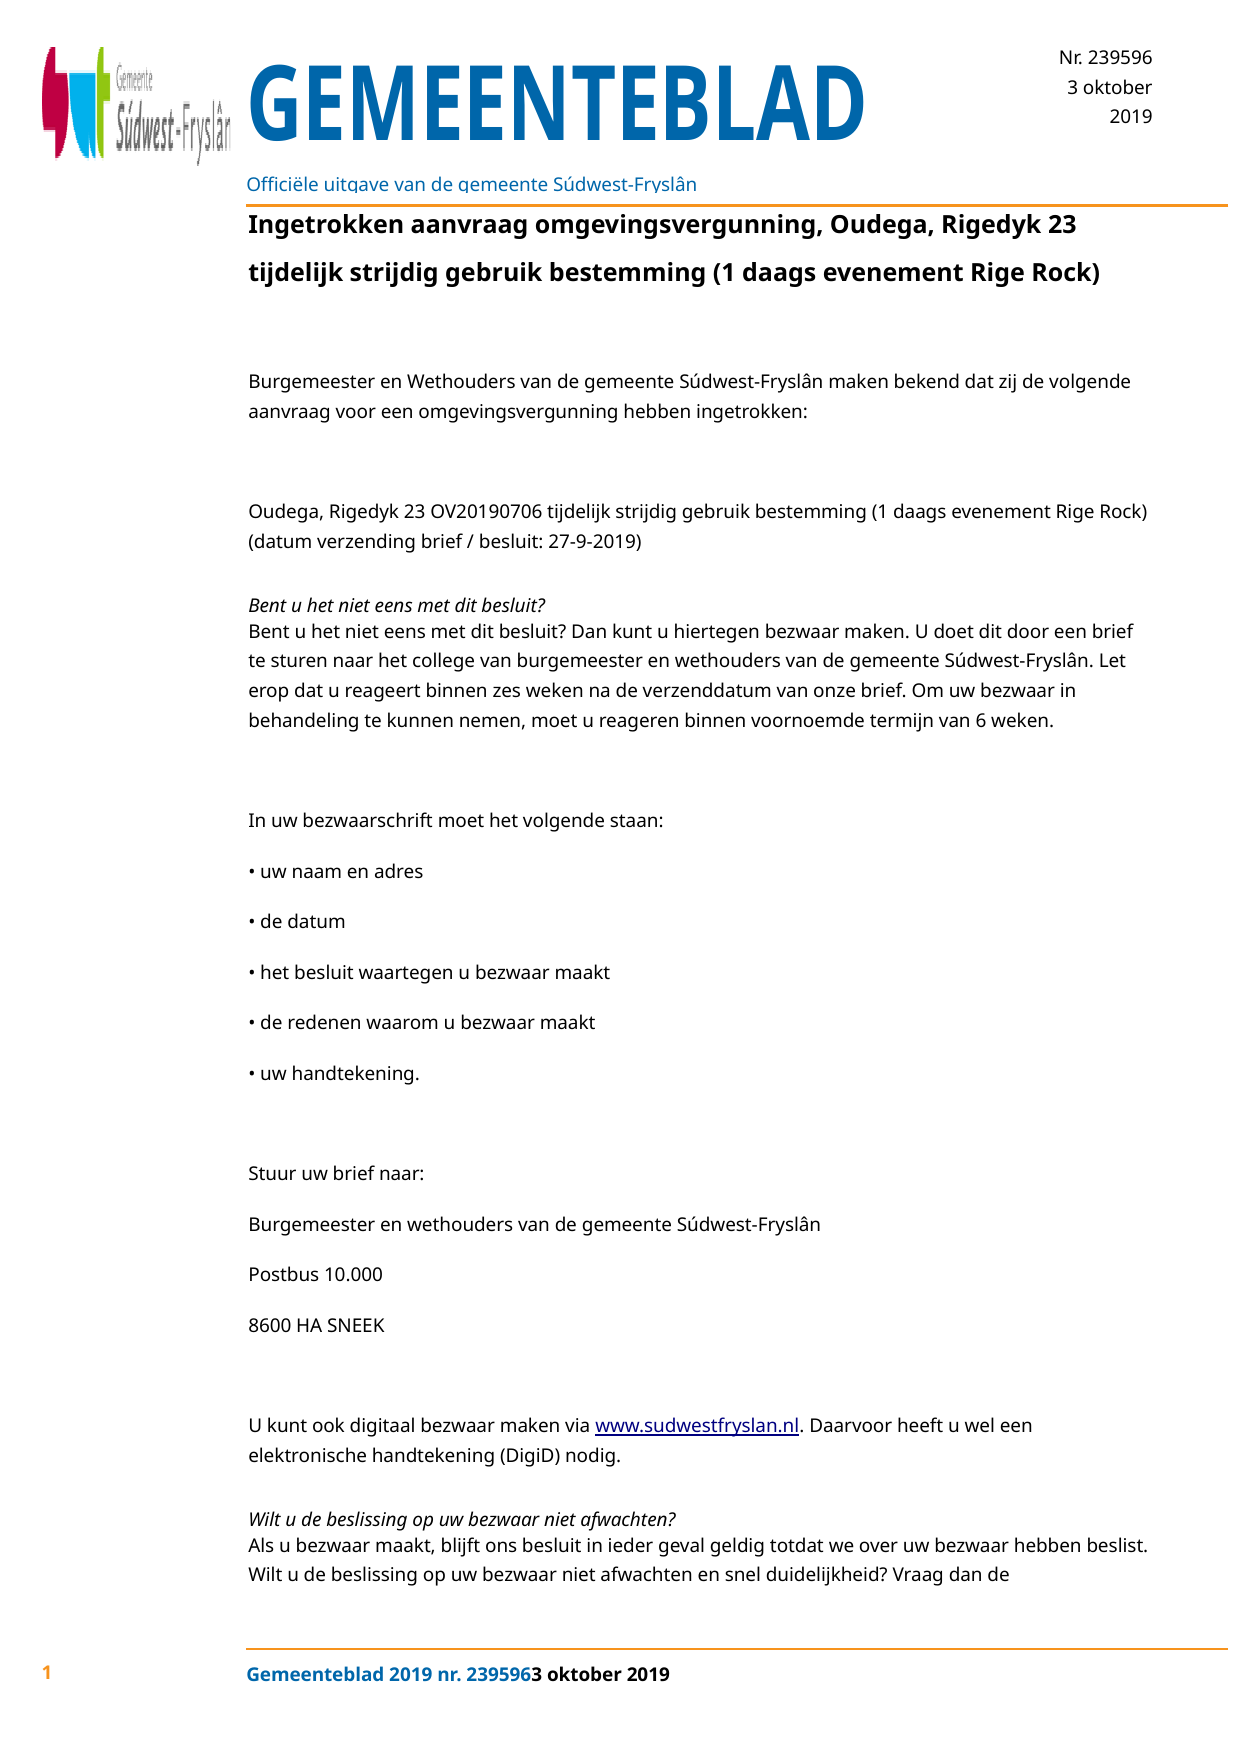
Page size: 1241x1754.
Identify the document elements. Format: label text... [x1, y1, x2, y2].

text Bent u het niet eens met dit besluit? Dan kunt u hiertegen bezwaar maken. U doet dit door een brief te sturen naar het college van burgemeester en wethouders van de gemeente Súdwest-Fryslân. Let erop dat u reageert binnen zes weken na de verzenddatum van onze brief. Om uw bezwaar in behandeling te kunnen nemen, moet u reageren binnen voornoemde termijn van 6 weken. [248, 618, 1152, 732]
text Ingetrokken aanvraag omgevingsvergunning, Oudega, Rigedyk 23 tijdelijk strijdig gebruik bestemming (1 daags evenement Rige Rock) [248, 207, 1152, 288]
text Burgemeester en wethouders van de gemeente Súdwest-Fryslân [248, 1211, 1152, 1237]
text • uw naam en adres [248, 858, 1152, 884]
text Als u bezwaar maakt, blijft ons besluit in ieder geval geldig totdat we over uw bezwaar hebben beslist. Wilt u de beslissing op uw bezwaar niet afwachten en snel duidelijkheid? Vraag dan de [248, 1532, 1152, 1587]
text Postbus 10.000 [248, 1261, 1152, 1287]
text Oudega, Rigedyk 23 OV20190706 tijdelijk strijdig gebruik bestemming (1 daags evenement Rige Rock) (datum verzending brief / besluit: 27-9-2019) [248, 499, 1152, 554]
text • de datum [248, 908, 1152, 934]
text In uw bezwaarschrift moet het volgende staan: [248, 808, 1152, 833]
text Wilt u de beslissing op uw bezwaar niet afwachten? [248, 1506, 1152, 1532]
text U kunt ook digitaal bezwaar maken via www.sudwestfryslan.nl. Daarvoor heeft u wel een elektronische handtekening (DigiD) nodig. [248, 1413, 1152, 1468]
text Burgemeester en Wethouders van de gemeente Súdwest-Fryslân maken bekend dat zij de volgende aanvraag voor een omgevingsvergunning hebben ingetrokken: [248, 368, 1152, 424]
text • het besluit waartegen u bezwaar maakt [248, 959, 1152, 984]
text • uw handtekening. [248, 1060, 1152, 1085]
text Bent u het niet eens met dit besluit? [248, 592, 1152, 618]
text Stuur uw brief naar: [248, 1161, 1152, 1186]
text 8600 HA SNEEK [248, 1312, 1152, 1337]
picture [41, 47, 231, 172]
text • de redenen waarom u bezwaar maakt [248, 1009, 1152, 1035]
